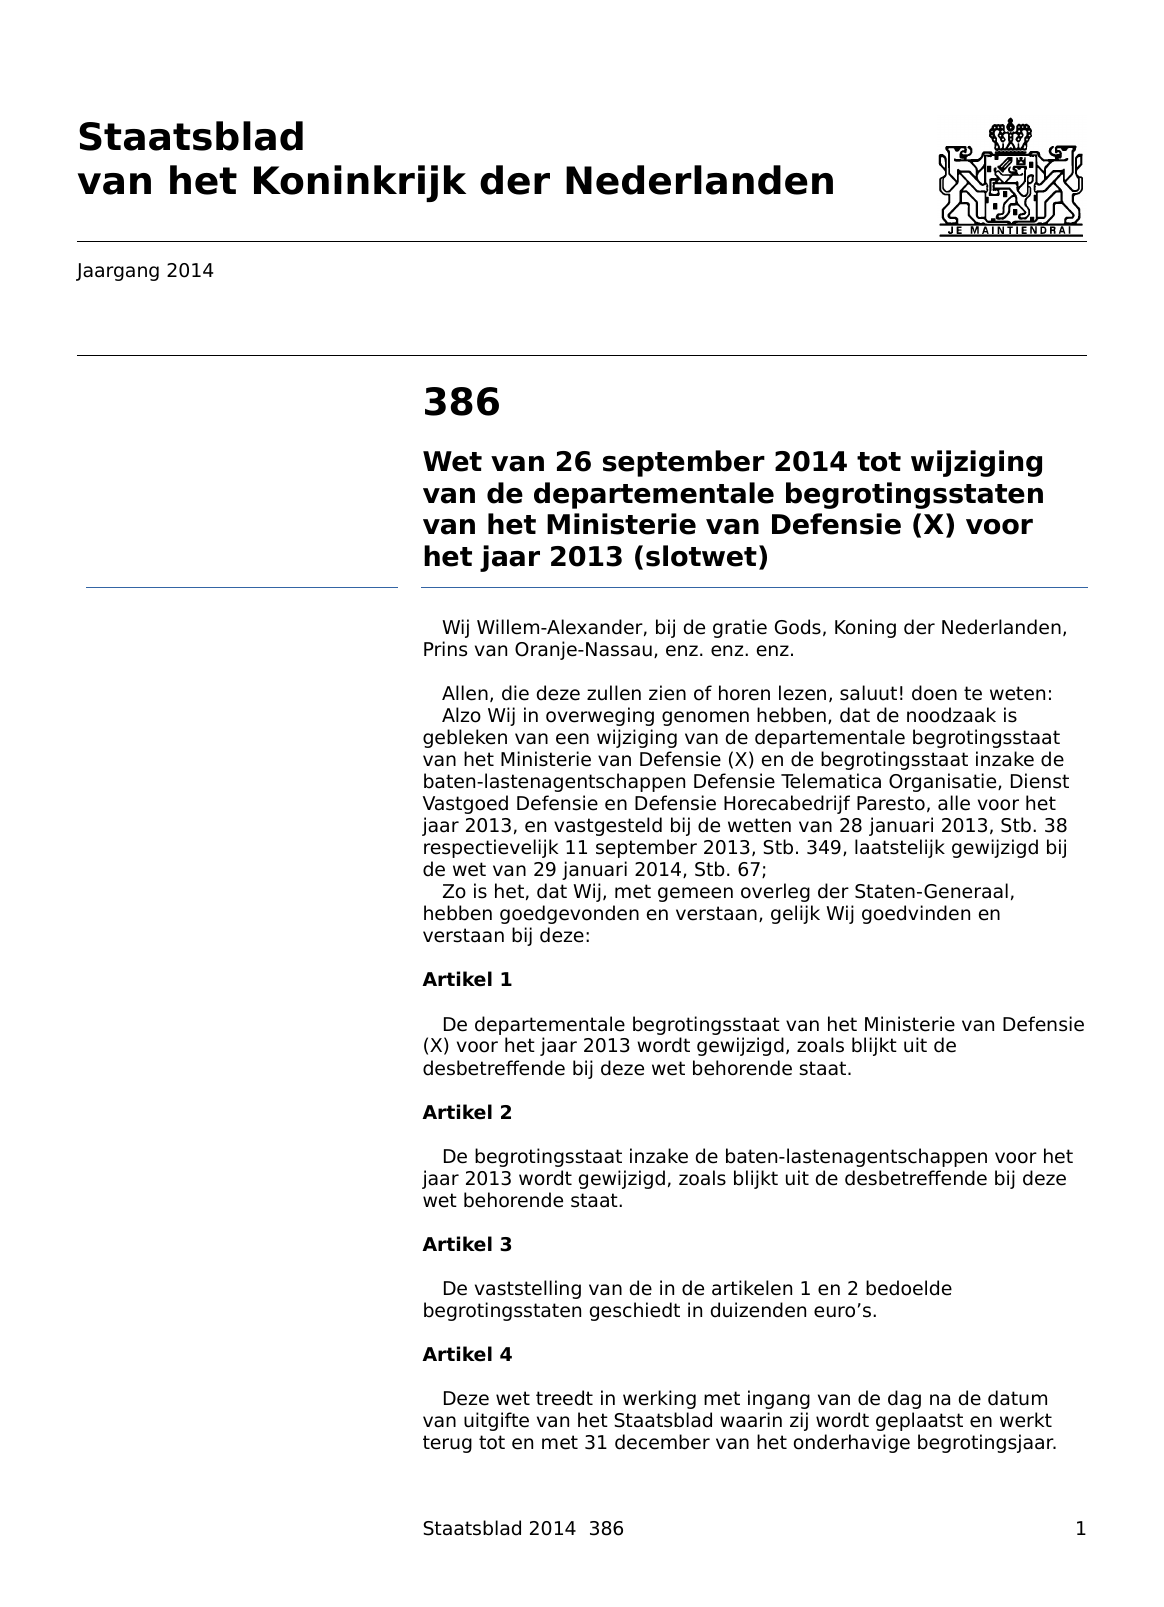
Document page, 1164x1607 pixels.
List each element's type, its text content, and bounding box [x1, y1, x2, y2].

text De vaststelling van de in de artikelen 1 en 2 bedoelde begrotingsstaten geschiedt in duizenden euro’s. [422, 1278, 1087, 1322]
subtitle Artikel 2 [422, 1102, 1087, 1123]
picture [936, 115, 1087, 240]
table_cell Jaargang 2014 [77, 242, 1087, 355]
text De begrotingsstaat inzake de baten-lastenagentschappen voor het jaar 2013 wordt gewijzigd, zoals blijkt uit de desbetreffende bij deze wet behorende staat. [422, 1146, 1087, 1212]
text Zo is het, dat Wij, met gemeen overleg der Staten-Generaal, hebben goedgevonden en verstaan, gelijk Wij goedvinden en verstaan bij deze: [422, 881, 1087, 947]
subtitle Artikel 3 [422, 1234, 1087, 1256]
text Alzo Wij in overweging genomen hebben, dat de noodzaak is gebleken van een wijziging van de departementale begrotingsstaat van het Ministerie van Defensie (X) en de begrotingsstaat inzake de baten-lastenagentschappen Defensie Telematica Organisatie, Dienst Vastgoed Defensie en Defensie Horecabedrijf Paresto, alle voor het jaar 2013, en vastgesteld bij de wetten van 28 januari 2013, Stb. 38 respectievelijk 11 september 2013, Stb. 349, laatstelijk gewijzigd bij de wet van 29 januari 2014, Stb. 67; [422, 705, 1087, 881]
text Wet van 26 september 2014 tot wijziging van de departementale begrotingsstaten van het Ministerie van Defensie (X) voor het jaar 2013 (slotwet) [422, 447, 1087, 573]
text Allen, die deze zullen zien of horen lezen, saluut! doen te weten: [422, 683, 1087, 705]
text De departementale begrotingsstaat van het Ministerie van Defensie (X) voor het jaar 2013 wordt gewijzigd, zoals blijkt uit de desbetreffende bij deze wet behorende staat. [422, 1013, 1087, 1079]
text Wij Willem-Alexander, bij de gratie Gods, Koning der Nederlanden, Prins van Oranje-Nassau, enz. enz. enz. [422, 617, 1087, 661]
table_header Staatsblad van het Koninkrijk der Nederlanden [77, 100, 886, 241]
subtitle Artikel 4 [422, 1344, 1087, 1366]
text Deze wet treedt in werking met ingang van de dag na de datum van uitgifte van het Staatsblad waarin zij wordt geplaatst en werkt terug tot en met 31 december van het onderhavige begrotingsjaar. [422, 1388, 1087, 1454]
subtitle 386 [422, 381, 1087, 424]
subtitle Artikel 1 [422, 969, 1087, 991]
table_header [886, 100, 1087, 241]
